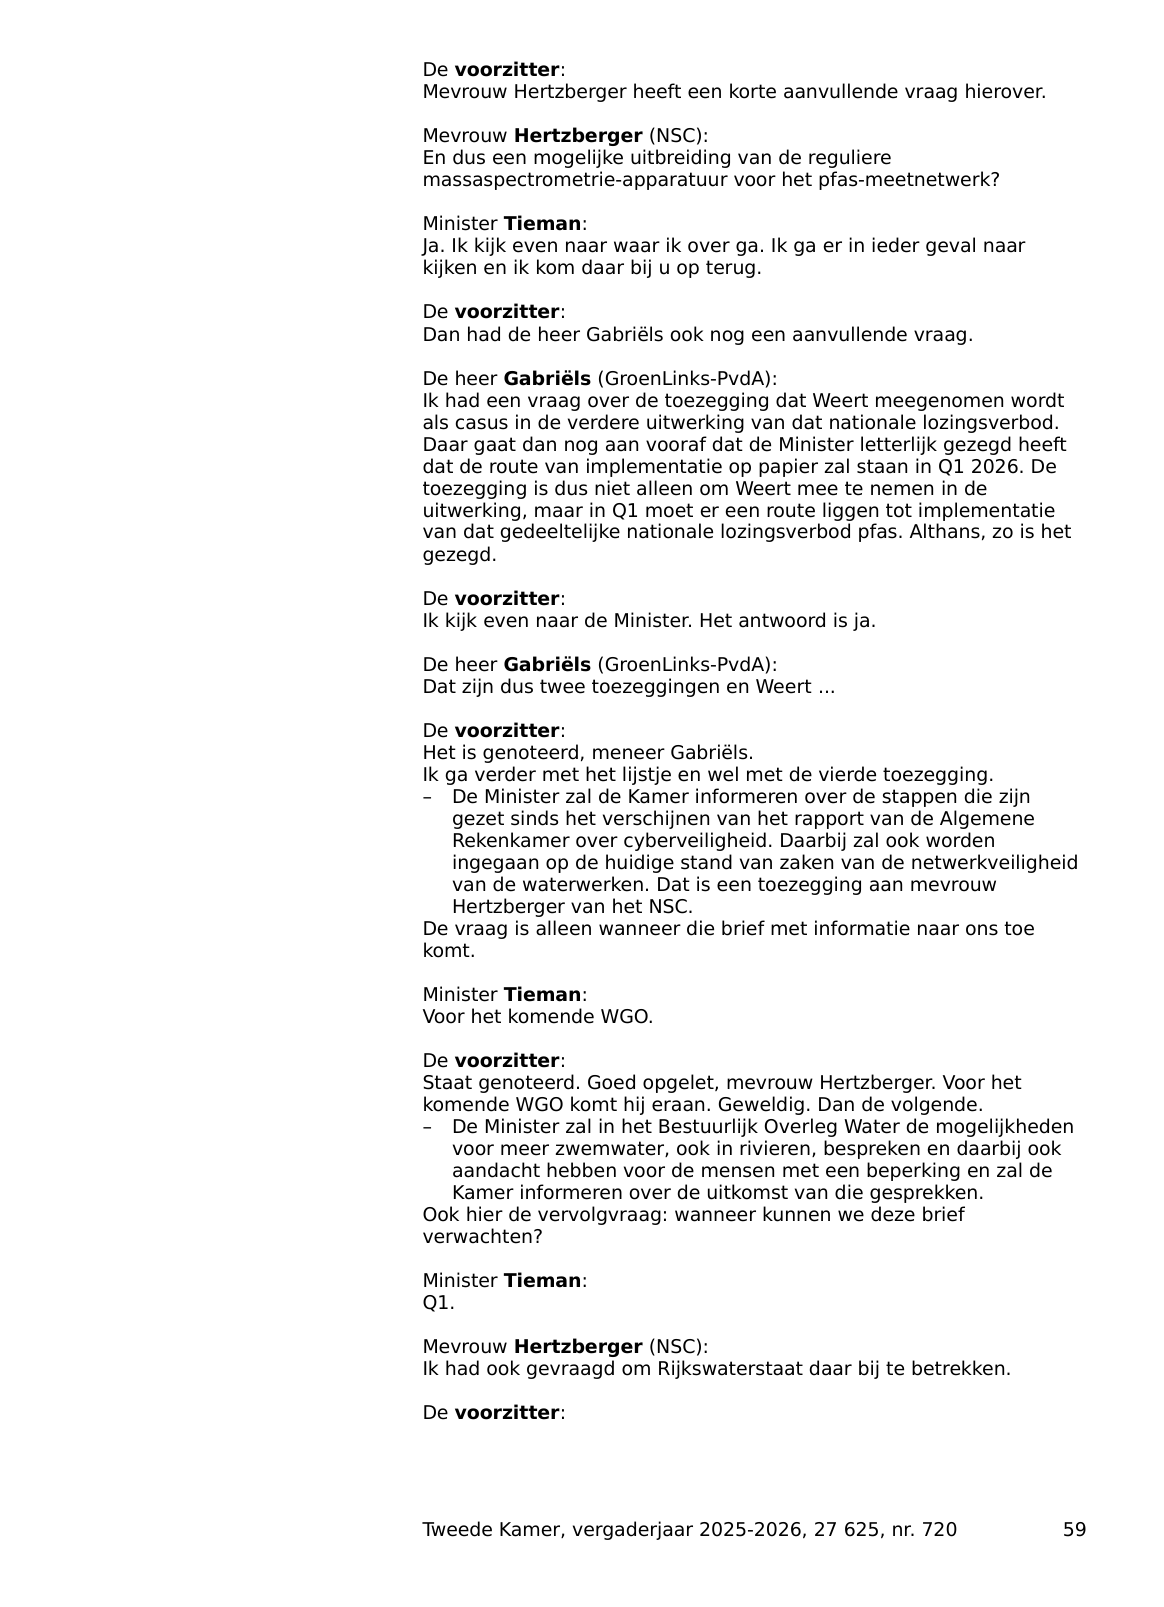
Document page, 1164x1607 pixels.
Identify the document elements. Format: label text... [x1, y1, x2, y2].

text De voorzitter: [422, 588, 1087, 609]
text Ik had een vraag over de toezegging dat Weert meegenomen wordt als casus in de verdere uitwerking van dat nationale lozingsverbod. Daar gaat dan nog aan vooraf dat de Minister letterlijk gezegd heeft dat de route van implementatie op papier zal staan in Q1 2026. De toezegging is dus niet alleen om Weert mee te nemen in de uitwerking, maar in Q1 moet er een route liggen tot implementatie van dat gedeeltelijke nationale lozingsverbod pfas. Althans, zo is het gezegd. [422, 389, 1087, 565]
text Dat zijn dus twee toezeggingen en Weert ... [422, 676, 1087, 698]
text Staat genoteerd. Goed opgelet, mevrouw Hertzberger. Voor het komende WGO komt hij eraan. Geweldig. Dan de volgende. [422, 1072, 1087, 1116]
text – De Minister zal in het Bestuurlijk Overleg Water de mogelijkheden voor meer zwemwater, ook in rivieren, bespreken en daarbij ook aandacht hebben voor de mensen met een beperking en zal de Kamer informeren over de uitkomst van die gesprekken. [422, 1116, 1087, 1204]
text Ik kijk even naar de Minister. Het antwoord is ja. [422, 609, 1087, 632]
text Mevrouw Hertzberger (NSC): [422, 1336, 1087, 1358]
text De voorzitter: [422, 301, 1087, 323]
text Ik ga verder met het lijstje en wel met de vierde toezegging. [422, 764, 1087, 786]
text De vraag is alleen wanneer die brief met informatie naar ons toe komt. [422, 918, 1087, 962]
text En dus een mogelijke uitbreiding van de reguliere massaspectrometrie-apparatuur voor het pfas-meetnetwerk? [422, 147, 1087, 191]
text Ik had ook gevraagd om Rijkswaterstaat daar bij te betrekken. [422, 1358, 1087, 1380]
text Dan had de heer Gabriëls ook nog een aanvullende vraag. [422, 323, 1087, 345]
text Q1. [422, 1292, 1087, 1314]
text De voorzitter: [422, 1050, 1087, 1072]
text – De Minister zal de Kamer informeren over de stappen die zijn gezet sinds het verschijnen van het rapport van de Algemene Rekenkamer over cyberveiligheid. Daarbij zal ook worden ingegaan op de huidige stand van zaken van de netwerkveiligheid van de waterwerken. Dat is een toezegging aan mevrouw Hertzberger van het NSC. [422, 786, 1087, 918]
text Mevrouw Hertzberger (NSC): [422, 125, 1087, 147]
text Minister Tieman: [422, 213, 1087, 235]
text De voorzitter: [422, 59, 1087, 81]
text Minister Tieman: [422, 1270, 1087, 1292]
text De heer Gabriëls (GroenLinks-PvdA): [422, 368, 1087, 389]
text De voorzitter: [422, 720, 1087, 742]
text Mevrouw Hertzberger heeft een korte aanvullende vraag hierover. [422, 81, 1087, 103]
text De voorzitter: [422, 1402, 1087, 1424]
text De heer Gabriëls (GroenLinks-PvdA): [422, 654, 1087, 676]
text Het is genoteerd, meneer Gabriëls. [422, 742, 1087, 764]
text Ja. Ik kijk even naar waar ik over ga. Ik ga er in ieder geval naar kijken en ik kom daar bij u op terug. [422, 235, 1087, 279]
text Ook hier de vervolgvraag: wanneer kunnen we deze brief verwachten? [422, 1204, 1087, 1248]
text Voor het komende WGO. [422, 1006, 1087, 1028]
text Minister Tieman: [422, 984, 1087, 1006]
